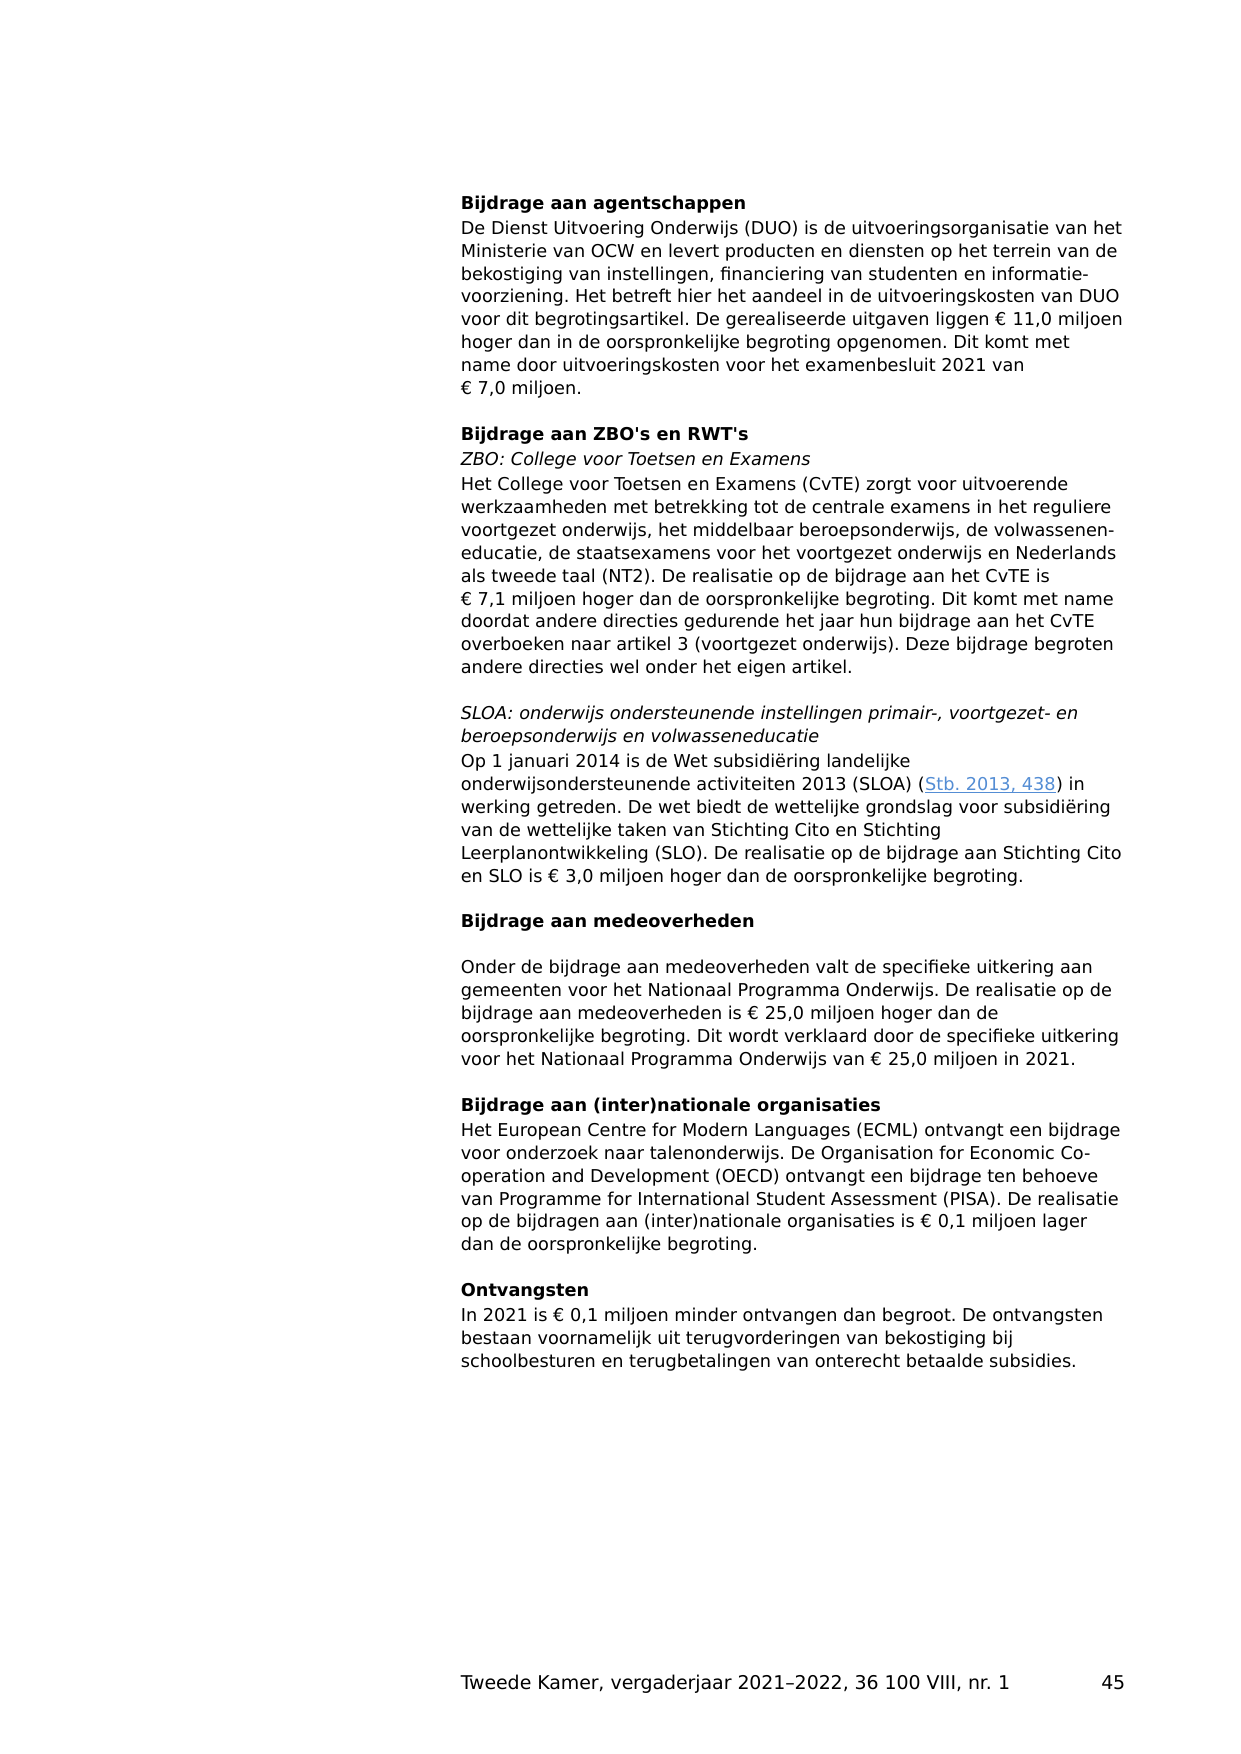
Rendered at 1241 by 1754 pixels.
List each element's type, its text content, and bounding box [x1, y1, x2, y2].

text Bijdrage aan (inter)nationale organisaties [461, 1093, 1125, 1116]
text De Dienst Uitvoering Onderwijs (DUO) is de uitvoeringsorganisatie van het Ministerie van OCW en levert producten en diensten op het terrein van de bekostiging van instellingen, financiering van studenten en informatie-voorziening. Het betreft hier het aandeel in de uitvoeringskosten van DUO voor dit begrotingsartikel. De gerealiseerde uitgaven liggen € 11,0 miljoen hoger dan in de oorspronkelijke begroting opgenomen. Dit komt met name door uitvoeringskosten voor het examenbesluit 2021 van € 7,0 miljoen. [461, 216, 1125, 399]
text SLOA: onderwijs ondersteunende instellingen primair-, voortgezet- en beroepsonderwijs en volwasseneducatie [461, 701, 1125, 747]
text Ontvangsten [461, 1278, 1125, 1301]
text Het European Centre for Modern Languages (ECML) ontvangt een bijdrage voor onderzoek naar talenonderwijs. De Organisation for Economic Co-operation and Development (OECD) ontvangt een bijdrage ten behoeve van Programme for International Student Assessment (PISA). De realisatie op de bijdragen aan (inter)nationale organisaties is € 0,1 miljoen lager dan de oorspronkelijke begroting. [461, 1118, 1125, 1255]
text ZBO: College voor Toetsen en Examens [461, 447, 1125, 470]
text Op 1 januari 2014 is de Wet subsidiëring landelijke onderwijsondersteunende activiteiten 2013 (SLOA) (Stb. 2013, 438) in werking getreden. De wet biedt de wettelijke grondslag voor subsidiëring van de wettelijke taken van Stichting Cito en Stichting Leerplanontwikkeling (SLO). De realisatie op de bijdrage aan Stichting Cito en SLO is € 3,0 miljoen hoger dan de oorspronkelijke begroting. [461, 749, 1125, 887]
text Onder de bijdrage aan medeoverheden valt de specifieke uitkering aan gemeenten voor het Nationaal Programma Onderwijs. De realisatie op de bijdrage aan medeoverheden is € 25,0 miljoen hoger dan de oorspronkelijke begroting. Dit wordt verklaard door de specifieke uitkering voor het Nationaal Programma Onderwijs van € 25,0 miljoen in 2021. [461, 955, 1125, 1070]
text Bijdrage aan ZBO's en RWT's [461, 422, 1125, 445]
text Het College voor Toetsen en Examens (CvTE) zorgt voor uitvoerende werkzaamheden met betrekking tot de centrale examens in het reguliere voortgezet onderwijs, het middelbaar beroepsonderwijs, de volwassenen-educatie, de staatsexamens voor het voortgezet onderwijs en Nederlands als tweede taal (NT2). De realisatie op de bijdrage aan het CvTE is € 7,1 miljoen hoger dan de oorspronkelijke begroting. Dit komt met name doordat andere directies gedurende het jaar hun bijdrage aan het CvTE overboeken naar artikel 3 (voortgezet onderwijs). Deze bijdrage begroten andere directies wel onder het eigen artikel. [461, 472, 1125, 678]
text Bijdrage aan medeoverheden [461, 909, 1125, 932]
text Bijdrage aan agentschappen [461, 191, 1125, 214]
text In 2021 is € 0,1 miljoen minder ontvangen dan begroot. De ontvangsten bestaan voornamelijk uit terugvorderingen van bekostiging bij schoolbesturen en terugbetalingen van onterecht betaalde subsidies. [461, 1303, 1125, 1372]
